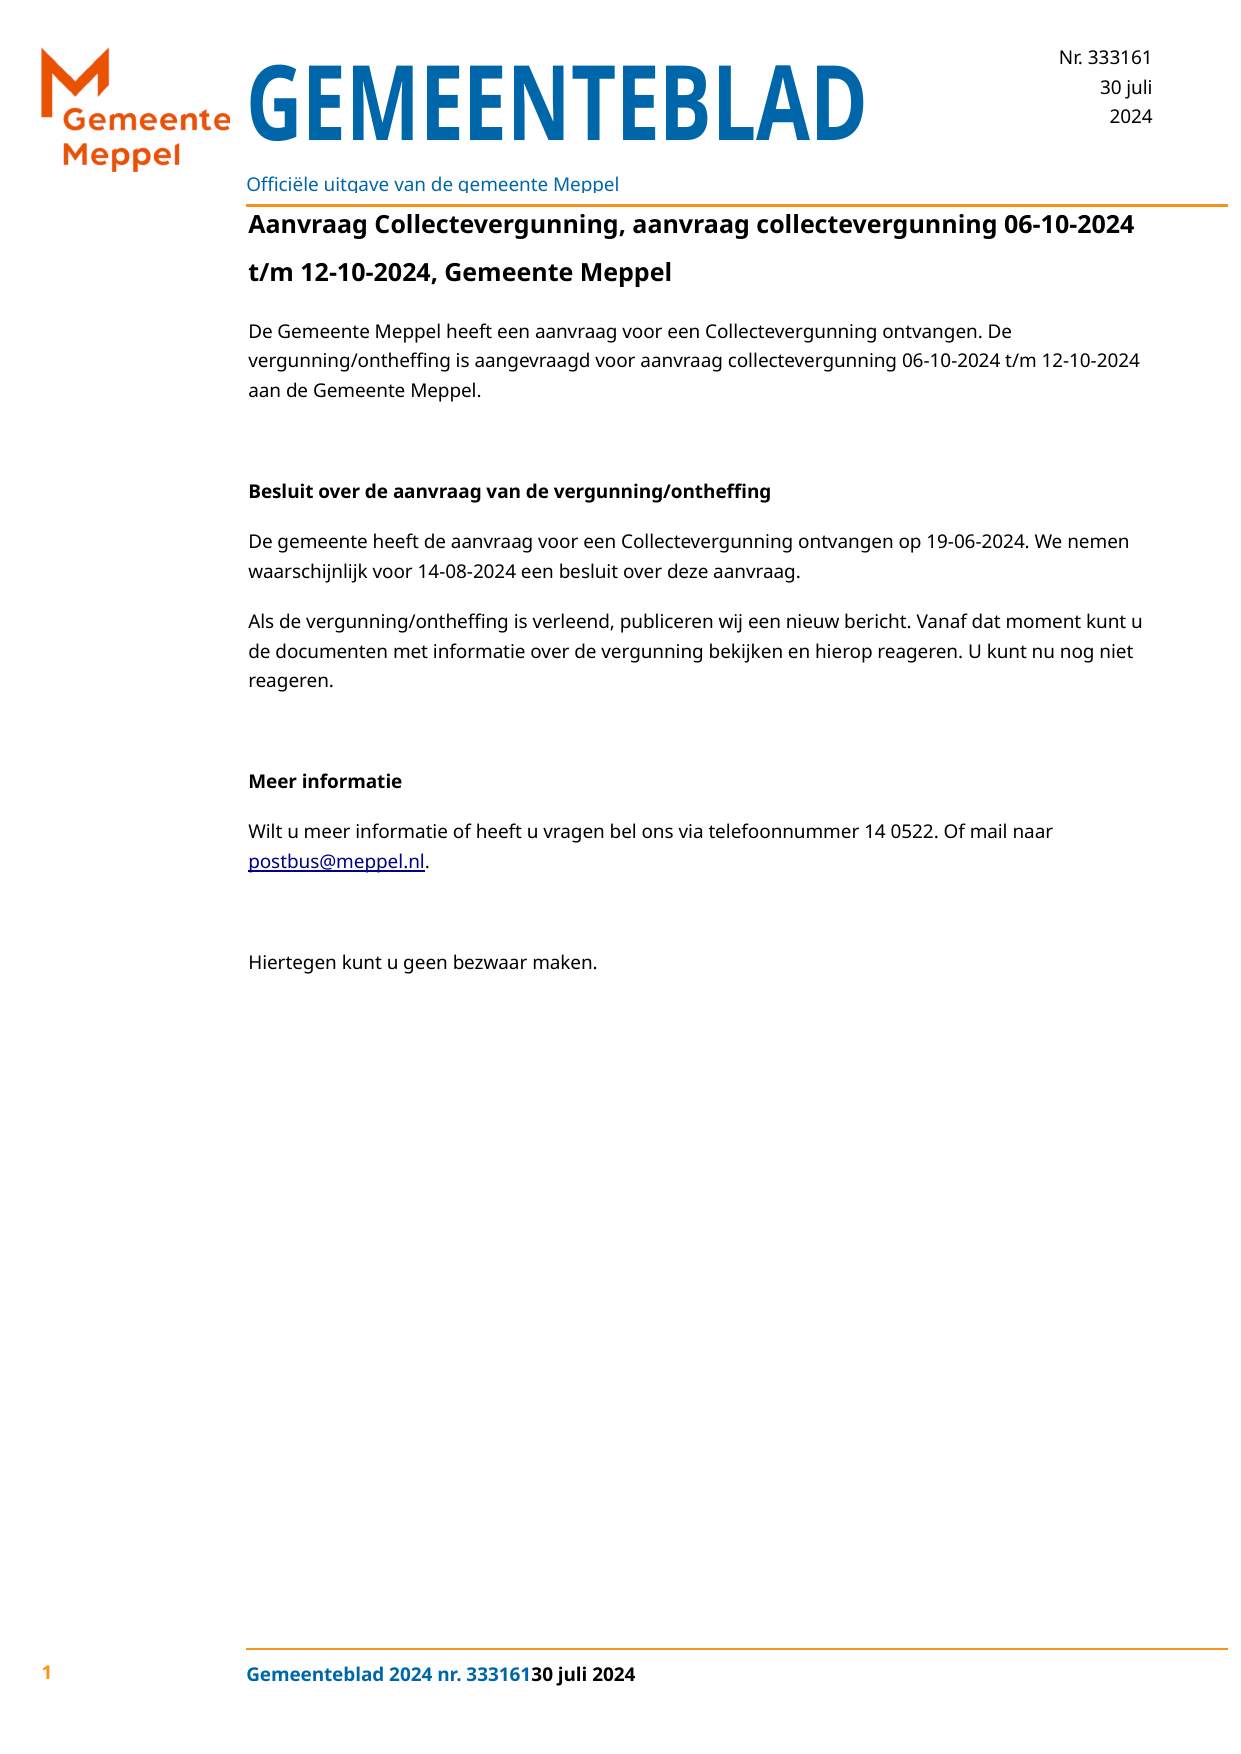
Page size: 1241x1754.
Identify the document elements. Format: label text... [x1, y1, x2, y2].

text De Gemeente Meppel heeft een aanvraag voor een Collectevergunning ontvangen. De vergunning/ontheffing is aangevraagd voor aanvraag collectevergunning 06-10-2024 t/m 12-10-2024 aan de Gemeente Meppel. [248, 318, 1152, 403]
text Wilt u meer informatie of heeft u vragen bel ons via telefoonnummer 14 0522. Of mail naar postbus@meppel.nl. [248, 819, 1152, 874]
text De gemeente heeft de aanvraag voor een Collectevergunning ontvangen op 19-06-2024. We nemen waarschijnlijk voor 14-08-2024 een besluit over deze aanvraag. [248, 528, 1152, 584]
picture [41, 47, 231, 172]
text Meer informatie [248, 768, 1152, 794]
text Als de vergunning/ontheffing is verleend, publiceren wij een nieuw bericht. Vanaf dat moment kunt u de documenten met informatie over de vergunning bekijken en hierop reageren. U kunt nu nog niet reageren. [248, 608, 1152, 693]
text Aanvraag Collectevergunning, aanvraag collectevergunning 06-10-2024 t/m 12-10-2024, Gemeente Meppel [248, 207, 1152, 288]
text Hiertegen kunt u geen bezwaar maken. [248, 949, 1152, 975]
text Besluit over de aanvraag van de vergunning/ontheffing [248, 478, 1152, 504]
